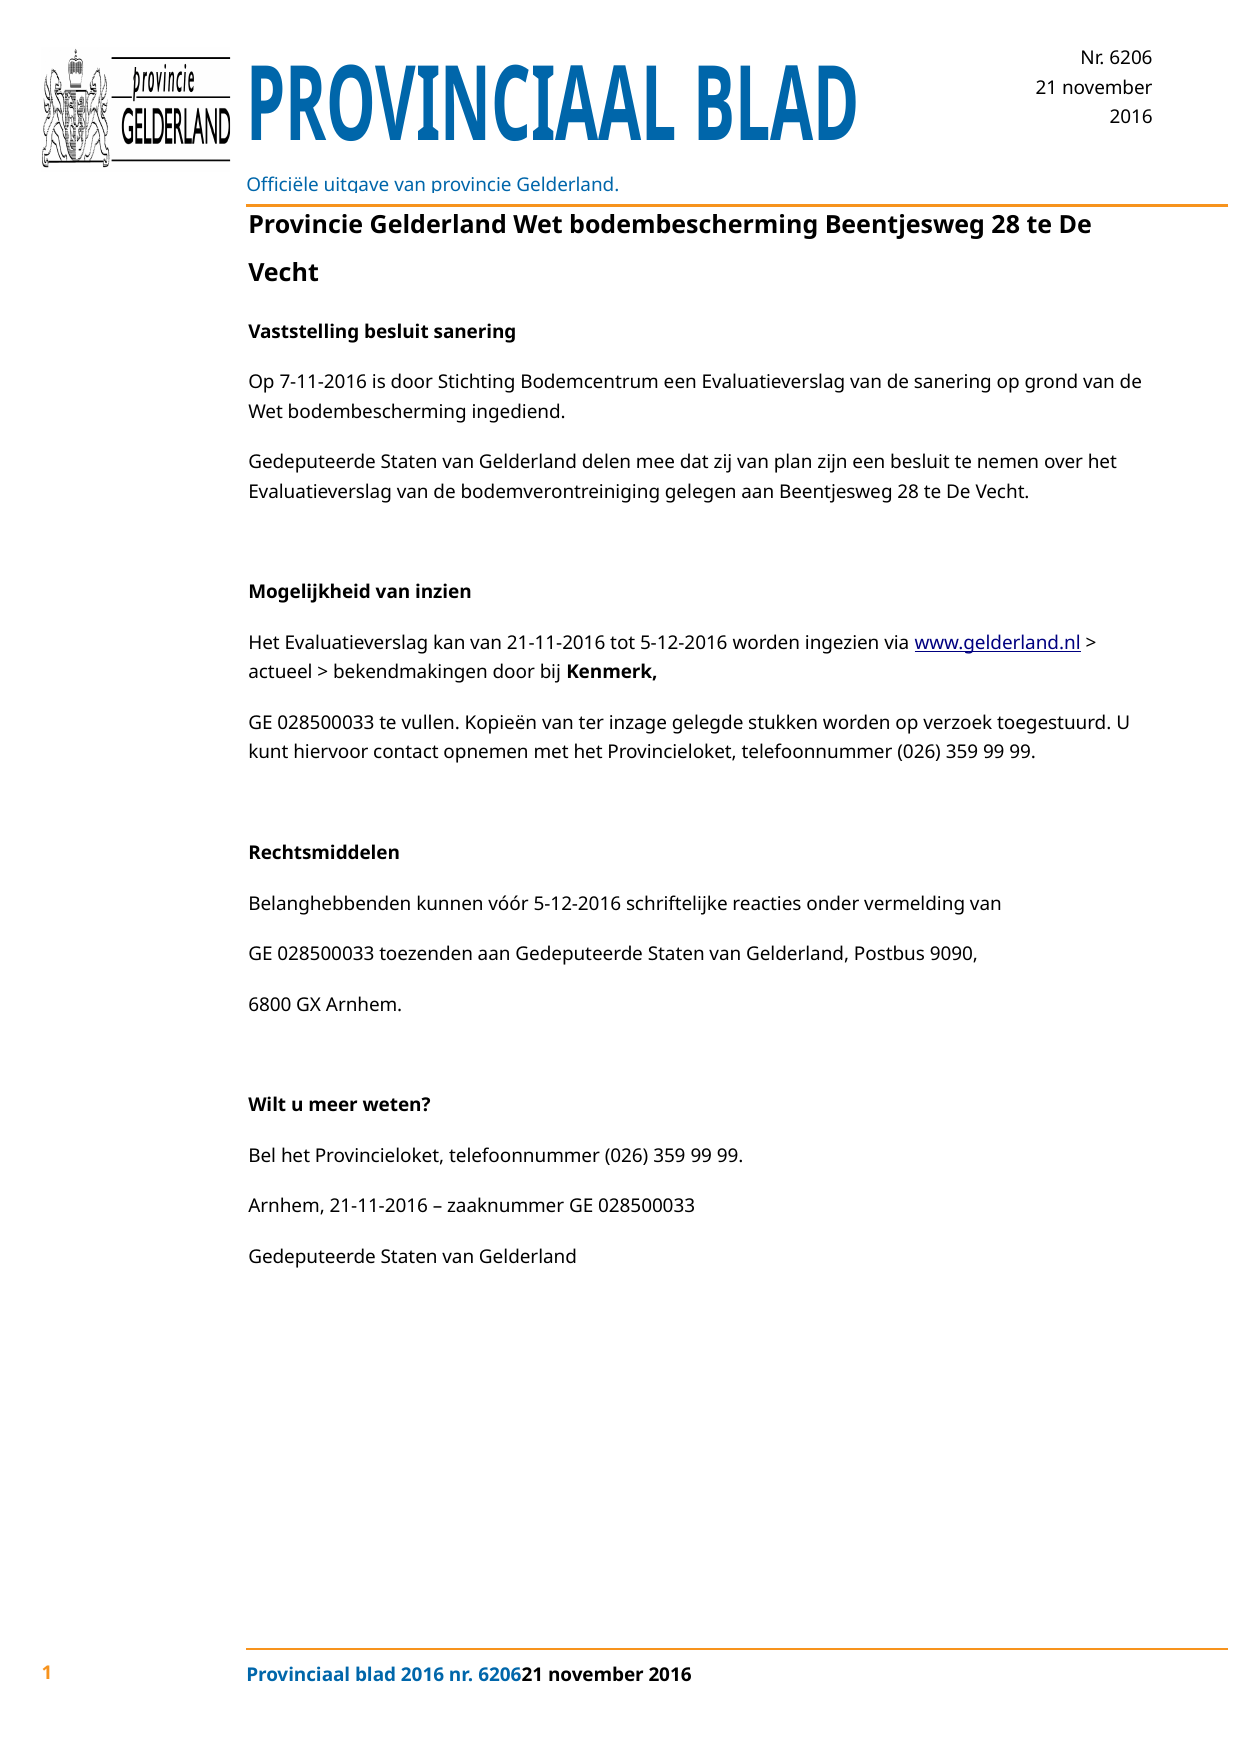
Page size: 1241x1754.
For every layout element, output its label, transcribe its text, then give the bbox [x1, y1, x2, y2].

text GE 028500033 te vullen. Kopieën van ter inzage gelegde stukken worden op verzoek toegestuurd. U kunt hiervoor contact opnemen met het Provincieloket, telefoonnummer (026) 359 99 99. [248, 709, 1152, 764]
text Bel het Provincieloket, telefoonnummer (026) 359 99 99. [248, 1142, 1152, 1168]
text Het Evaluatieverslag kan van 21-11-2016 tot 5-12-2016 worden ingezien via www.gelderland.nl > actueel > bekendmakingen door bij Kenmerk, [248, 629, 1152, 684]
text Gedeputeerde Staten van Gelderland [248, 1243, 1152, 1269]
text 6800 GX Arnhem. [248, 991, 1152, 1017]
text Arnhem, 21-11-2016 – zaaknummer GE 028500033 [248, 1192, 1152, 1218]
text GE 028500033 toezenden aan Gedeputeerde Staten van Gelderland, Postbus 9090, [248, 940, 1152, 966]
text Op 7-11-2016 is door Stichting Bodemcentrum een Evaluatieverslag van de sanering op grond van de Wet bodembescherming ingediend. [248, 368, 1152, 424]
text Vaststelling besluit sanering [248, 318, 1152, 344]
text Rechtsmiddelen [248, 839, 1152, 865]
picture [41, 47, 231, 172]
text Gedeputeerde Staten van Gelderland delen mee dat zij van plan zijn een besluit te nemen over het Evaluatieverslag van de bodemverontreiniging gelegen aan Beentjesweg 28 te De Vecht. [248, 448, 1152, 504]
text Mogelijkheid van inzien [248, 579, 1152, 604]
text Provincie Gelderland Wet bodembescherming Beentjesweg 28 te De Vecht [248, 207, 1152, 288]
text Wilt u meer weten? [248, 1092, 1152, 1117]
text Belanghebbenden kunnen vóór 5-12-2016 schriftelijke reacties onder vermelding van [248, 890, 1152, 916]
